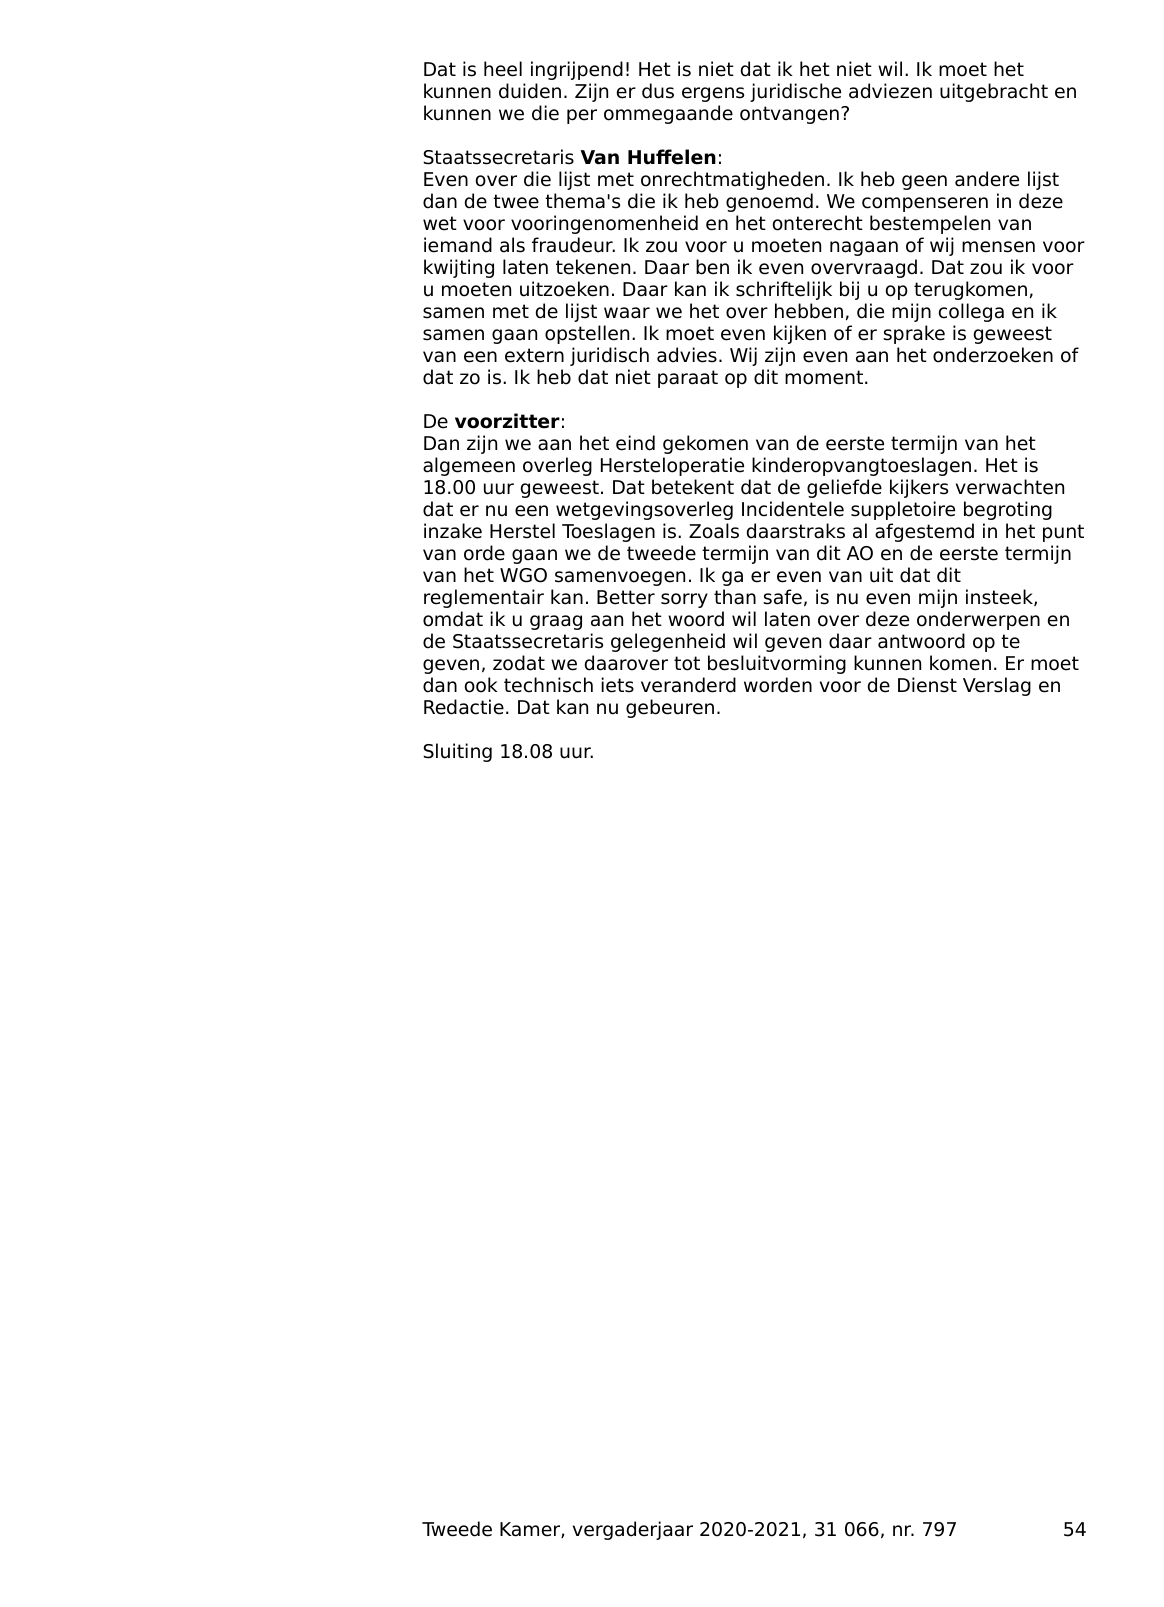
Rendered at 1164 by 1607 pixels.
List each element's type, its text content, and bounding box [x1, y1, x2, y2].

text Staatssecretaris Van Huffelen: [422, 147, 1087, 169]
text Dat is heel ingrijpend! Het is niet dat ik het niet wil. Ik moet het kunnen duiden. Zijn er dus ergens juridische adviezen uitgebracht en kunnen we die per ommegaande ontvangen? [422, 59, 1087, 125]
text De voorzitter: [422, 411, 1087, 433]
text Sluiting 18.08 uur. [422, 741, 1087, 763]
text Even over die lijst met onrechtmatigheden. Ik heb geen andere lijst dan de twee thema's die ik heb genoemd. We compenseren in deze wet voor vooringenomenheid en het onterecht bestempelen van iemand als fraudeur. Ik zou voor u moeten nagaan of wij mensen voor kwijting laten tekenen. Daar ben ik even overvraagd. Dat zou ik voor u moeten uitzoeken. Daar kan ik schriftelijk bij u op terugkomen, samen met de lijst waar we het over hebben, die mijn collega en ik samen gaan opstellen. Ik moet even kijken of er sprake is geweest van een extern juridisch advies. Wij zijn even aan het onderzoeken of dat zo is. Ik heb dat niet paraat op dit moment. [422, 169, 1087, 389]
text Dan zijn we aan het eind gekomen van de eerste termijn van het algemeen overleg Hersteloperatie kinderopvangtoeslagen. Het is 18.00 uur geweest. Dat betekent dat de geliefde kijkers verwachten dat er nu een wetgevingsoverleg Incidentele suppletoire begroting inzake Herstel Toeslagen is. Zoals daarstraks al afgestemd in het punt van orde gaan we de tweede termijn van dit AO en de eerste termijn van het WGO samenvoegen. Ik ga er even van uit dat dit reglementair kan. Better sorry than safe, is nu even mijn insteek, omdat ik u graag aan het woord wil laten over deze onderwerpen en de Staatssecretaris gelegenheid wil geven daar antwoord op te geven, zodat we daarover tot besluitvorming kunnen komen. Er moet dan ook technisch iets veranderd worden voor de Dienst Verslag en Redactie. Dat kan nu gebeuren. [422, 433, 1087, 719]
